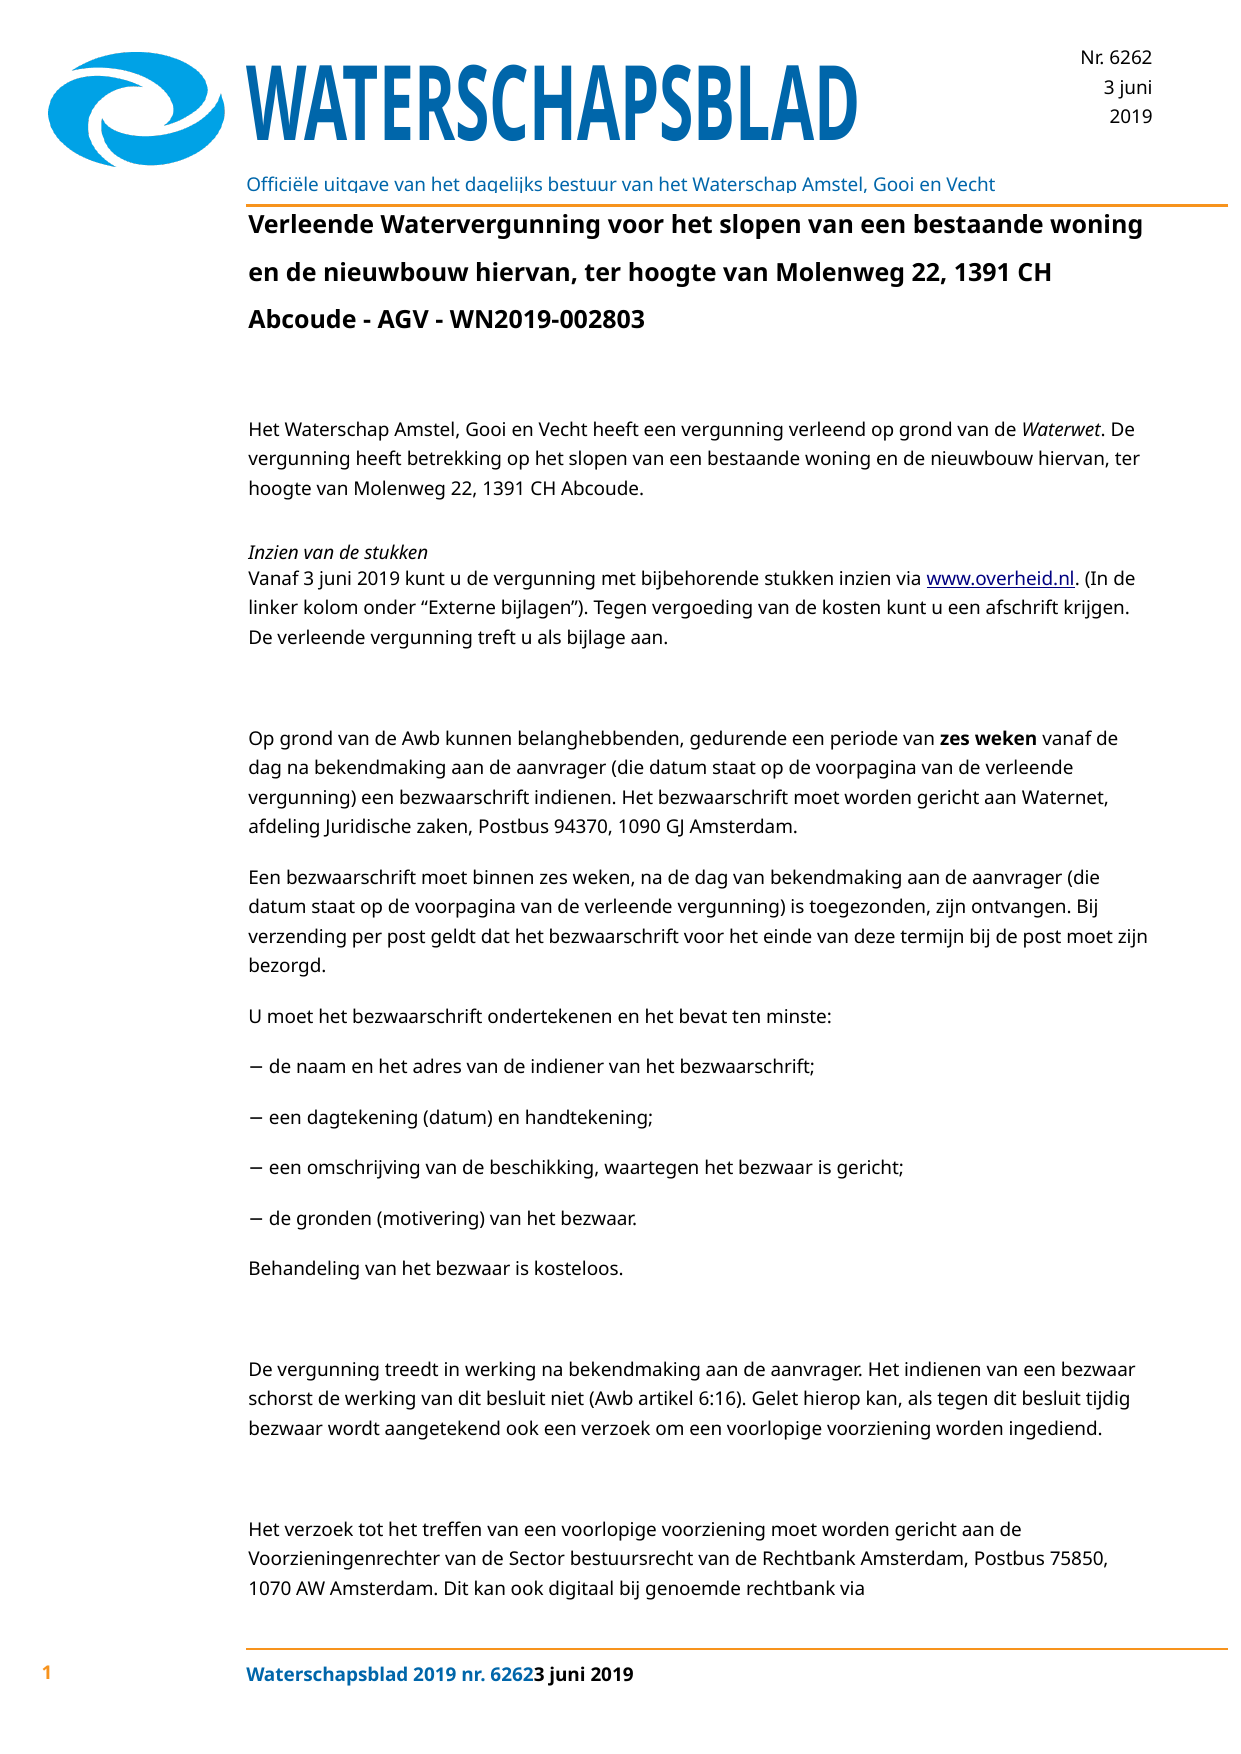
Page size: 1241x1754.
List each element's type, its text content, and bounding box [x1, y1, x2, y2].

text − de naam en het adres van de indiener van het bezwaarschrift; [248, 1053, 1152, 1079]
text − een omschrijving van de beschikking, waartegen het bezwaar is gericht; [248, 1154, 1152, 1180]
text − de gronden (motivering) van het bezwaar. [248, 1205, 1152, 1231]
text U moet het bezwaarschrift ondertekenen en het bevat ten minste: [248, 1003, 1152, 1029]
text De vergunning treedt in werking na bekendmaking aan de aanvrager. Het indienen van een bezwaar schorst de werking van dit besluit niet (Awb artikel 6:16). Gelet hierop kan, als tegen dit besluit tijdig bezwaar wordt aangetekend ook een verzoek om een voorlopige voorziening worden ingediend. [248, 1356, 1152, 1441]
text Verleende Watervergunning voor het slopen van een bestaande woning en de nieuwbouw hiervan, ter hoogte van Molenweg 22, 1391 CH Abcoude - AGV - WN2019-002803 [248, 207, 1152, 336]
text Het verzoek tot het treffen van een voorlopige voorziening moet worden gericht aan de Voorzieningenrechter van de Sector bestuursrecht van de Rechtbank Amsterdam, Postbus 75850, 1070 AW Amsterdam. Dit kan ook digitaal bij genoemde rechtbank via [248, 1516, 1152, 1601]
text Vanaf 3 juni 2019 kunt u de vergunning met bijbehorende stukken inzien via www.overheid.nl. (In de linker kolom onder “Externe bijlagen”). Tegen vergoeding van de kosten kunt u een afschrift krijgen. De verleende vergunning treft u als bijlage aan. [248, 565, 1152, 650]
text − een dagtekening (datum) en handtekening; [248, 1104, 1152, 1130]
picture [41, 47, 231, 172]
text Behandeling van het bezwaar is kosteloos. [248, 1255, 1152, 1281]
text Het Waterschap Amstel, Gooi en Vecht heeft een vergunning verleend op grond van de Waterwet. De vergunning heeft betrekking op het slopen van een bestaande woning en de nieuwbouw hiervan, ter hoogte van Molenweg 22, 1391 CH Abcoude. [248, 416, 1152, 501]
text Een bezwaarschrift moet binnen zes weken, na de dag van bekendmaking aan de aanvrager (die datum staat op de voorpagina van de verleende vergunning) is toegezonden, zijn ontvangen. Bij verzending per post geldt dat het bezwaarschrift voor het einde van deze termijn bij de post moet zijn bezorgd. [248, 864, 1152, 978]
text Inzien van de stukken [248, 539, 1152, 565]
text Op grond van de Awb kunnen belanghebbenden, gedurende een periode van zes weken vanaf de dag na bekendmaking aan de aanvrager (die datum staat op de voorpagina van de verleende vergunning) een bezwaarschrift indienen. Het bezwaarschrift moet worden gericht aan Waternet, afdeling Juridische zaken, Postbus 94370, 1090 GJ Amsterdam. [248, 725, 1152, 839]
